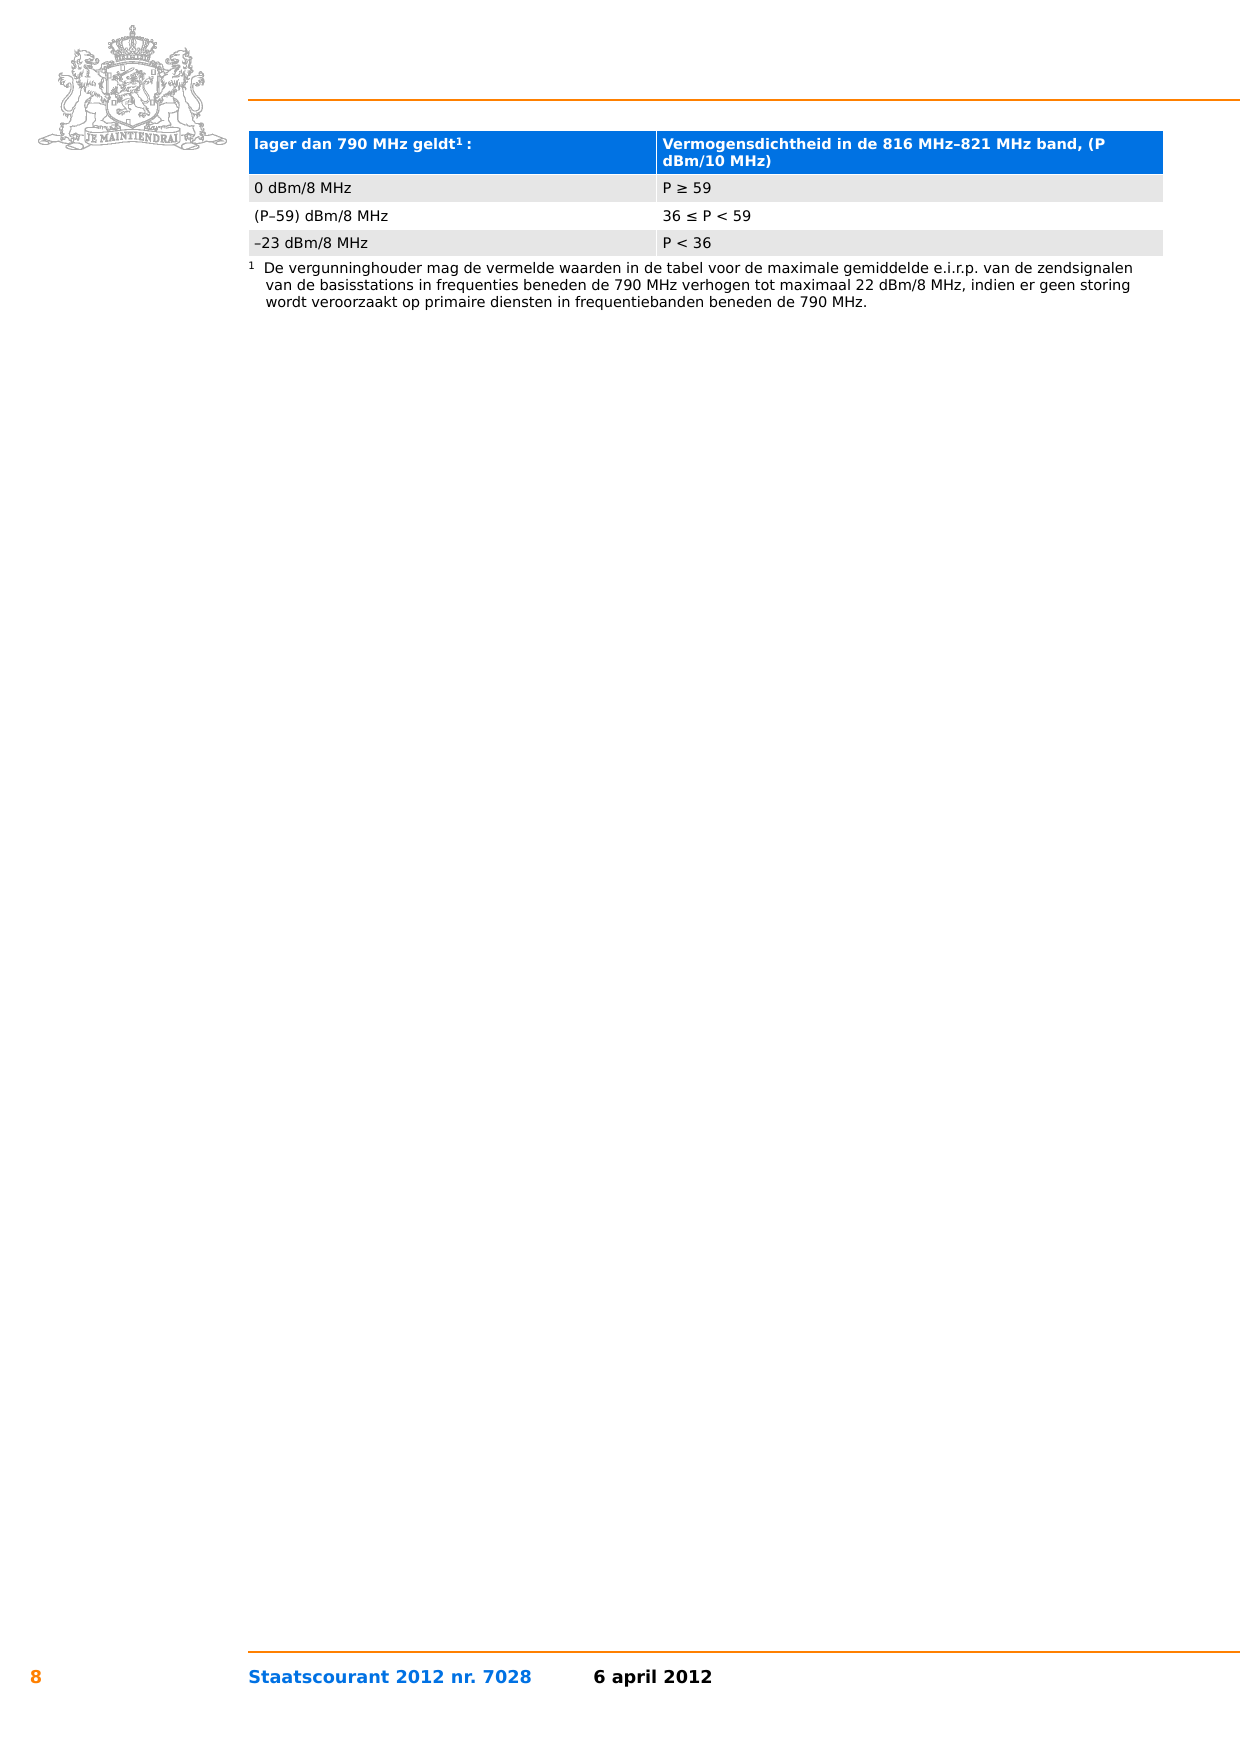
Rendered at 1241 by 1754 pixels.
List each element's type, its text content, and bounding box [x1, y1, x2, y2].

table_cell 1 De vergunninghouder mag de vermelde waarden in de tabel voor de maximale gemiddelde e.i.r.p. van de zendsignalen van de basisstations in frequenties beneden de 790 MHz verhogen tot maximaal 22 dBm/8 MHz, indien er geen storing wordt veroorzaakt op primaire diensten in frequentiebanden beneden de 790 MHz. [248, 258, 1163, 311]
table_cell 0 dBm/8 MHz [249, 175, 656, 202]
table_cell 36 ≤ P < 59 [657, 203, 1163, 229]
table_header Vermogensdichtheid in de 816 MHz–821 MHz band, (P dBm/10 MHz) [657, 131, 1163, 174]
table_header lager dan 790 MHz geldt1 : [249, 131, 656, 174]
table_cell –23 dBm/8 MHz [249, 230, 656, 256]
table_cell (P–59) dBm/8 MHz [249, 203, 656, 229]
table_cell P < 36 [657, 230, 1163, 256]
picture [38, 25, 227, 150]
table_cell P ≥ 59 [657, 175, 1163, 202]
